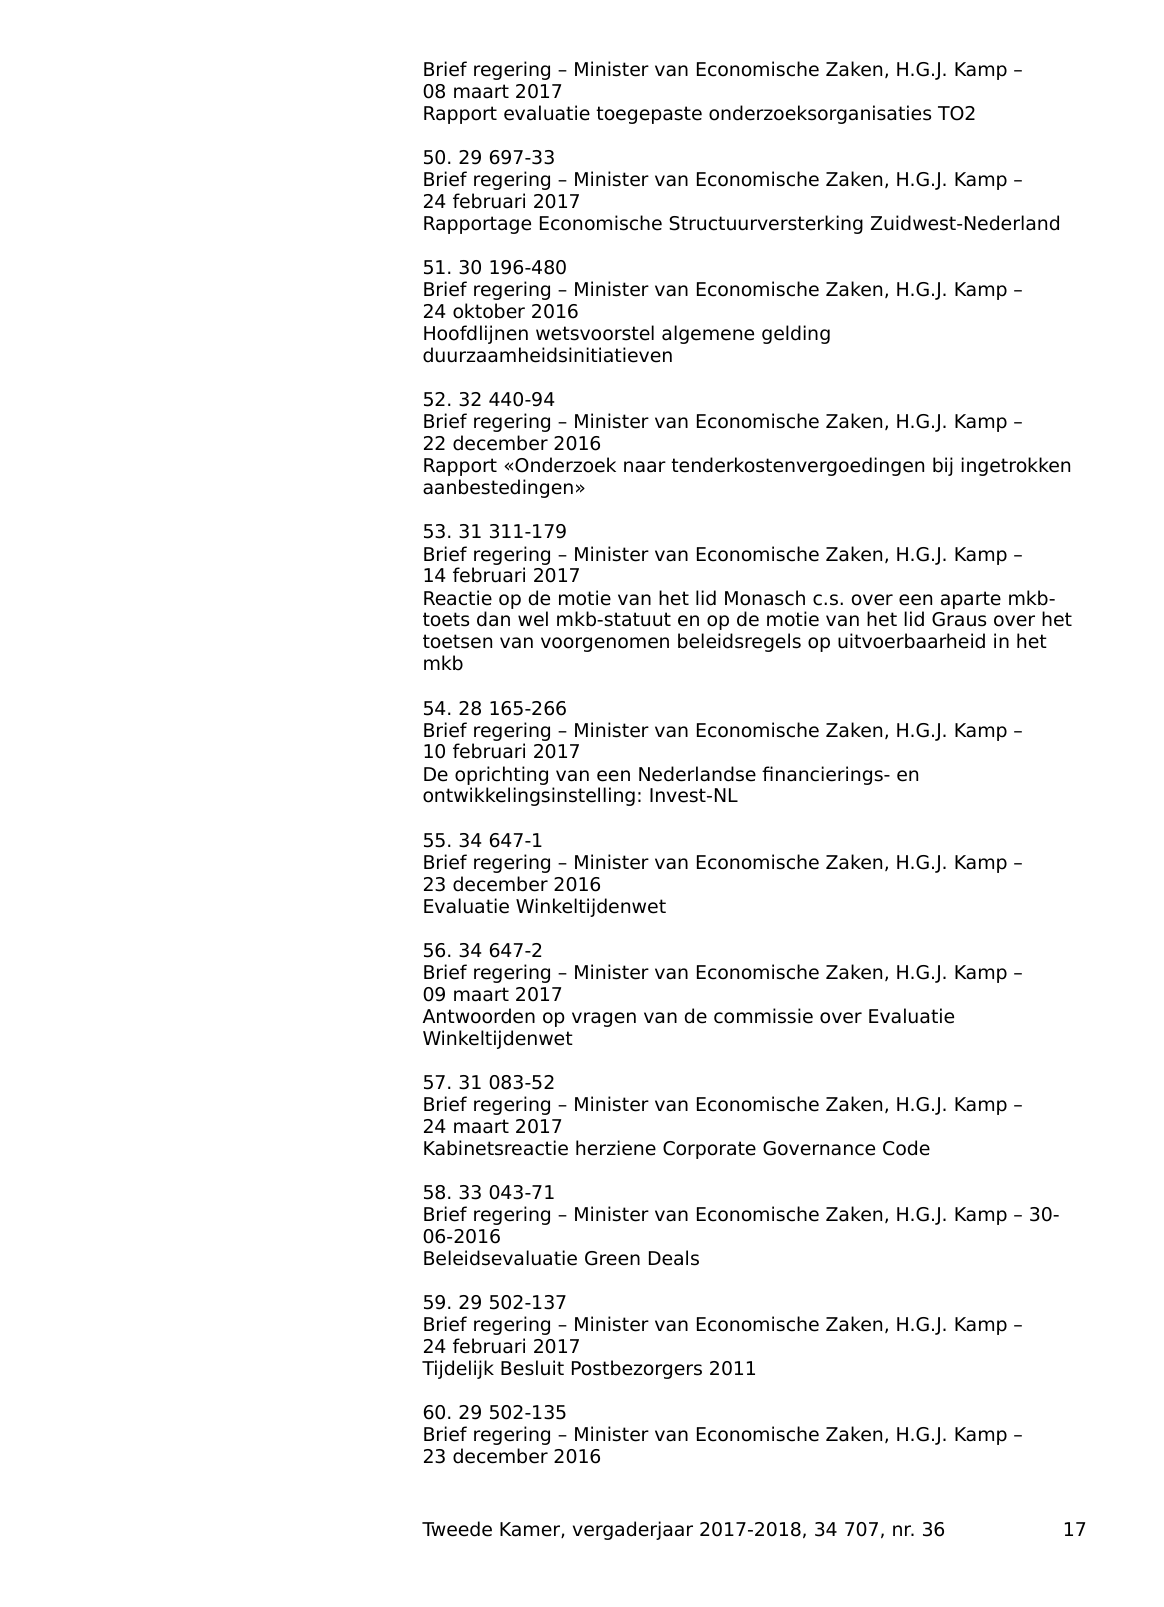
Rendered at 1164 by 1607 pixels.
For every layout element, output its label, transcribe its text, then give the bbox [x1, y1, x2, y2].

text 57. 31 083-52 [422, 1072, 1087, 1094]
text Brief regering – Minister van Economische Zaken, H.G.J. Kamp – 24 maart 2017 [422, 1094, 1087, 1138]
text Brief regering – Minister van Economische Zaken, H.G.J. Kamp – 08 maart 2017 [422, 59, 1087, 103]
text 56. 34 647-2 [422, 940, 1087, 962]
text Brief regering – Minister van Economische Zaken, H.G.J. Kamp – 30-06-2016 [422, 1204, 1087, 1248]
text Tijdelijk Besluit Postbezorgers 2011 [422, 1358, 1087, 1380]
text De oprichting van een Nederlandse financierings- en ontwikkelingsinstelling: Invest-NL [422, 763, 1087, 807]
text 52. 32 440-94 [422, 389, 1087, 411]
text 50. 29 697-33 [422, 147, 1087, 169]
text Hoofdlijnen wetsvoorstel algemene gelding duurzaamheidsinitiatieven [422, 323, 1087, 367]
text Rapport evaluatie toegepaste onderzoeksorganisaties TO2 [422, 103, 1087, 125]
text Brief regering – Minister van Economische Zaken, H.G.J. Kamp – 23 december 2016 [422, 1424, 1087, 1468]
text Rapportage Economische Structuurversterking Zuidwest-Nederland [422, 213, 1087, 235]
text Reactie op de motie van het lid Monasch c.s. over een aparte mkb-toets dan wel mkb-statuut en op de motie van het lid Graus over het toetsen van voorgenomen beleidsregels op uitvoerbaarheid in het mkb [422, 587, 1087, 675]
text 58. 33 043-71 [422, 1182, 1087, 1204]
text 54. 28 165-266 [422, 697, 1087, 719]
text Brief regering – Minister van Economische Zaken, H.G.J. Kamp – 24 februari 2017 [422, 1314, 1087, 1358]
text Brief regering – Minister van Economische Zaken, H.G.J. Kamp – 22 december 2016 [422, 411, 1087, 455]
text Rapport «Onderzoek naar tenderkostenvergoedingen bij ingetrokken aanbestedingen» [422, 455, 1087, 499]
text 59. 29 502-137 [422, 1292, 1087, 1314]
text Brief regering – Minister van Economische Zaken, H.G.J. Kamp – 09 maart 2017 [422, 962, 1087, 1006]
text Brief regering – Minister van Economische Zaken, H.G.J. Kamp – 24 oktober 2016 [422, 279, 1087, 323]
text Brief regering – Minister van Economische Zaken, H.G.J. Kamp – 14 februari 2017 [422, 543, 1087, 587]
text 53. 31 311-179 [422, 521, 1087, 543]
text 60. 29 502-135 [422, 1402, 1087, 1424]
text Antwoorden op vragen van de commissie over Evaluatie Winkeltijdenwet [422, 1006, 1087, 1049]
text Brief regering – Minister van Economische Zaken, H.G.J. Kamp – 24 februari 2017 [422, 169, 1087, 213]
text Brief regering – Minister van Economische Zaken, H.G.J. Kamp – 10 februari 2017 [422, 719, 1087, 763]
text Beleidsevaluatie Green Deals [422, 1248, 1087, 1270]
text Evaluatie Winkeltijdenwet [422, 896, 1087, 917]
text 51. 30 196-480 [422, 257, 1087, 279]
text Brief regering – Minister van Economische Zaken, H.G.J. Kamp – 23 december 2016 [422, 852, 1087, 896]
text 55. 34 647-1 [422, 829, 1087, 852]
text Kabinetsreactie herziene Corporate Governance Code [422, 1138, 1087, 1160]
